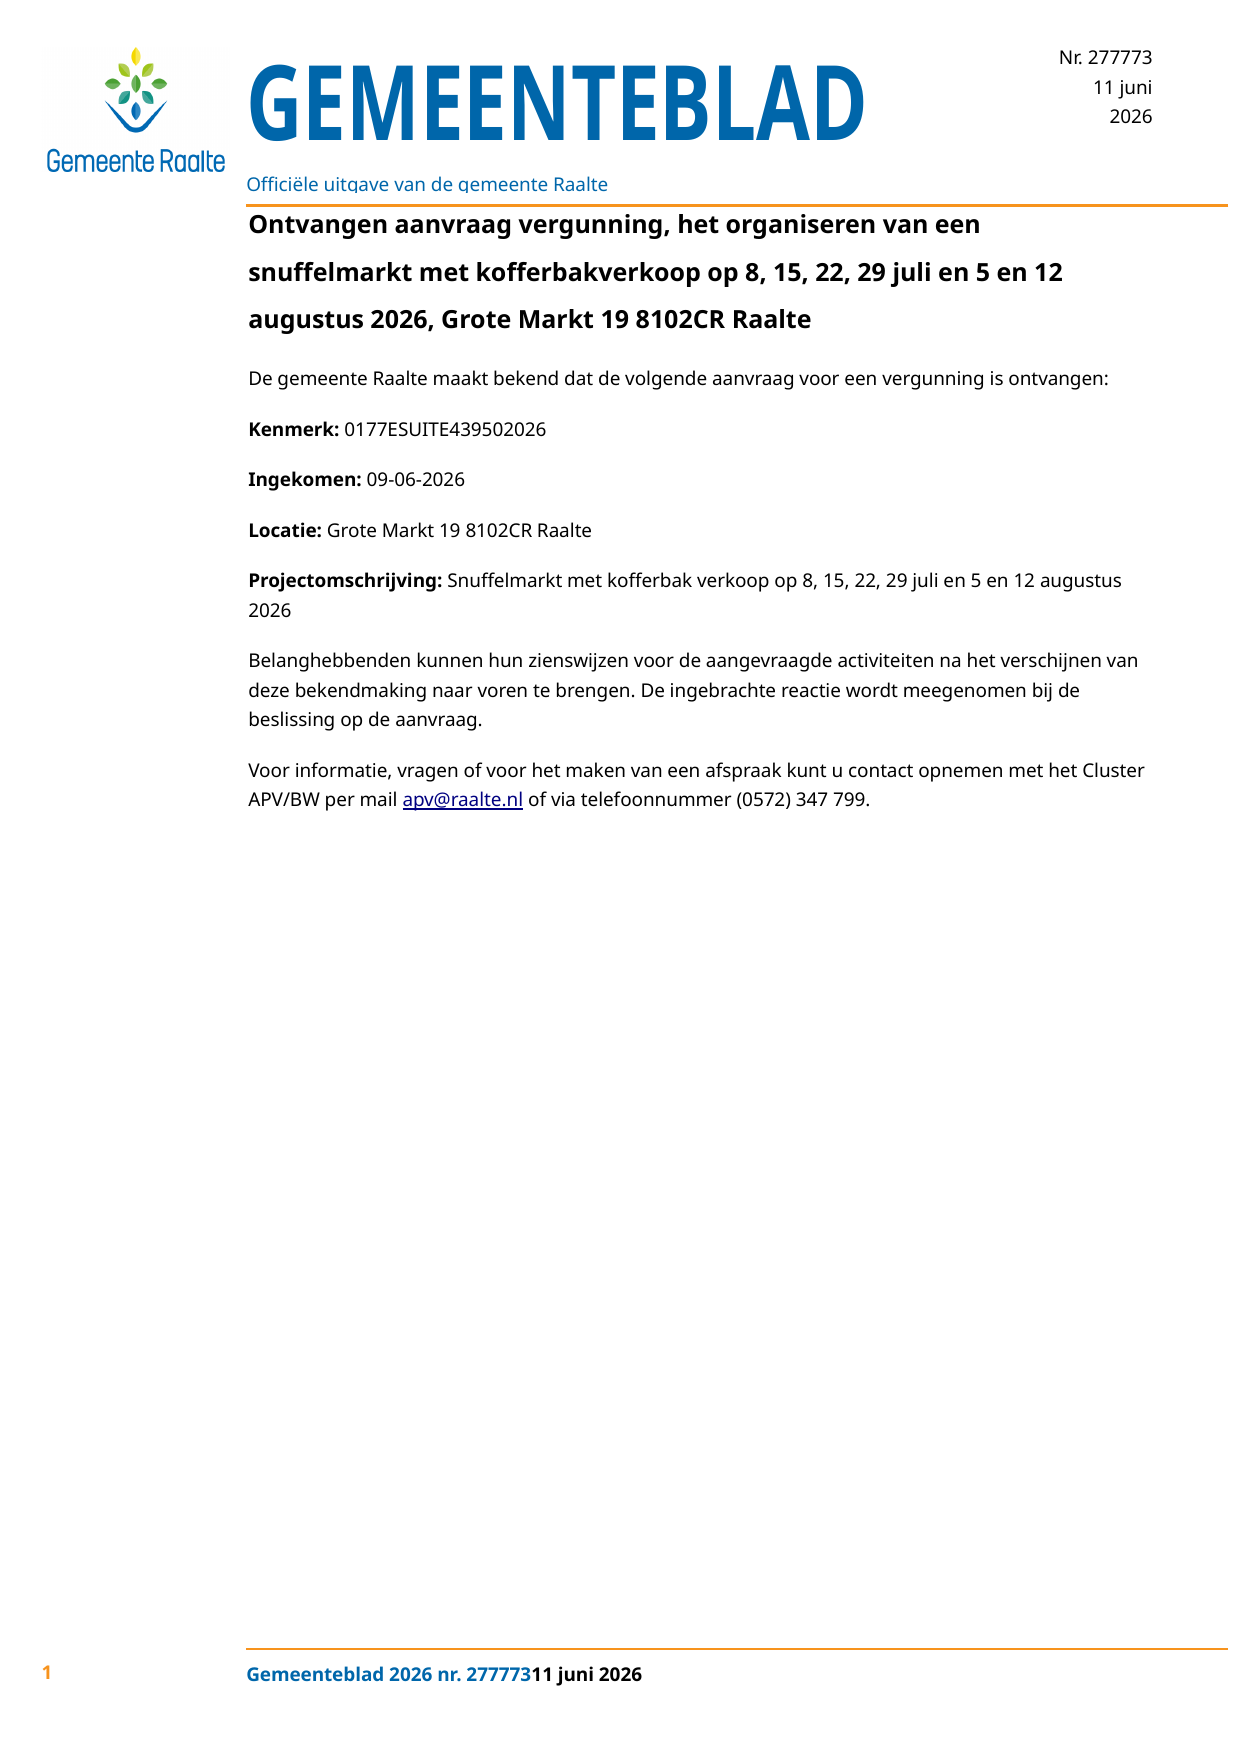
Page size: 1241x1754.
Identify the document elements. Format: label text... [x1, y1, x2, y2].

text Belanghebbenden kunnen hun zienswijzen voor de aangevraagde activiteiten na het verschijnen van deze bekendmaking naar voren te brengen. De ingebrachte reactie wordt meegenomen bij de beslissing op de aanvraag. [248, 647, 1152, 732]
text Locatie: Grote Markt 19 8102CR Raalte [248, 517, 1152, 542]
picture [41, 47, 231, 172]
text Ingekomen: 09-06-2026 [248, 466, 1152, 492]
text Kenmerk: 0177ESUITE439502026 [248, 416, 1152, 442]
text Voor informatie, vragen of voor het maken van een afspraak kunt u contact opnemen met het Cluster APV/BW per mail apv@raalte.nl of via telefoonnummer (0572) 347 799. [248, 757, 1152, 812]
text Ontvangen aanvraag vergunning, het organiseren van een snuffelmarkt met kofferbakverkoop op 8, 15, 22, 29 juli en 5 en 12 augustus 2026, Grote Markt 19 8102CR Raalte [248, 207, 1152, 336]
text De gemeente Raalte maakt bekend dat de volgende aanvraag voor een vergunning is ontvangen: [248, 366, 1152, 391]
text Projectomschrijving: Snuffelmarkt met kofferbak verkoop op 8, 15, 22, 29 juli en 5 en 12 augustus 2026 [248, 567, 1152, 622]
